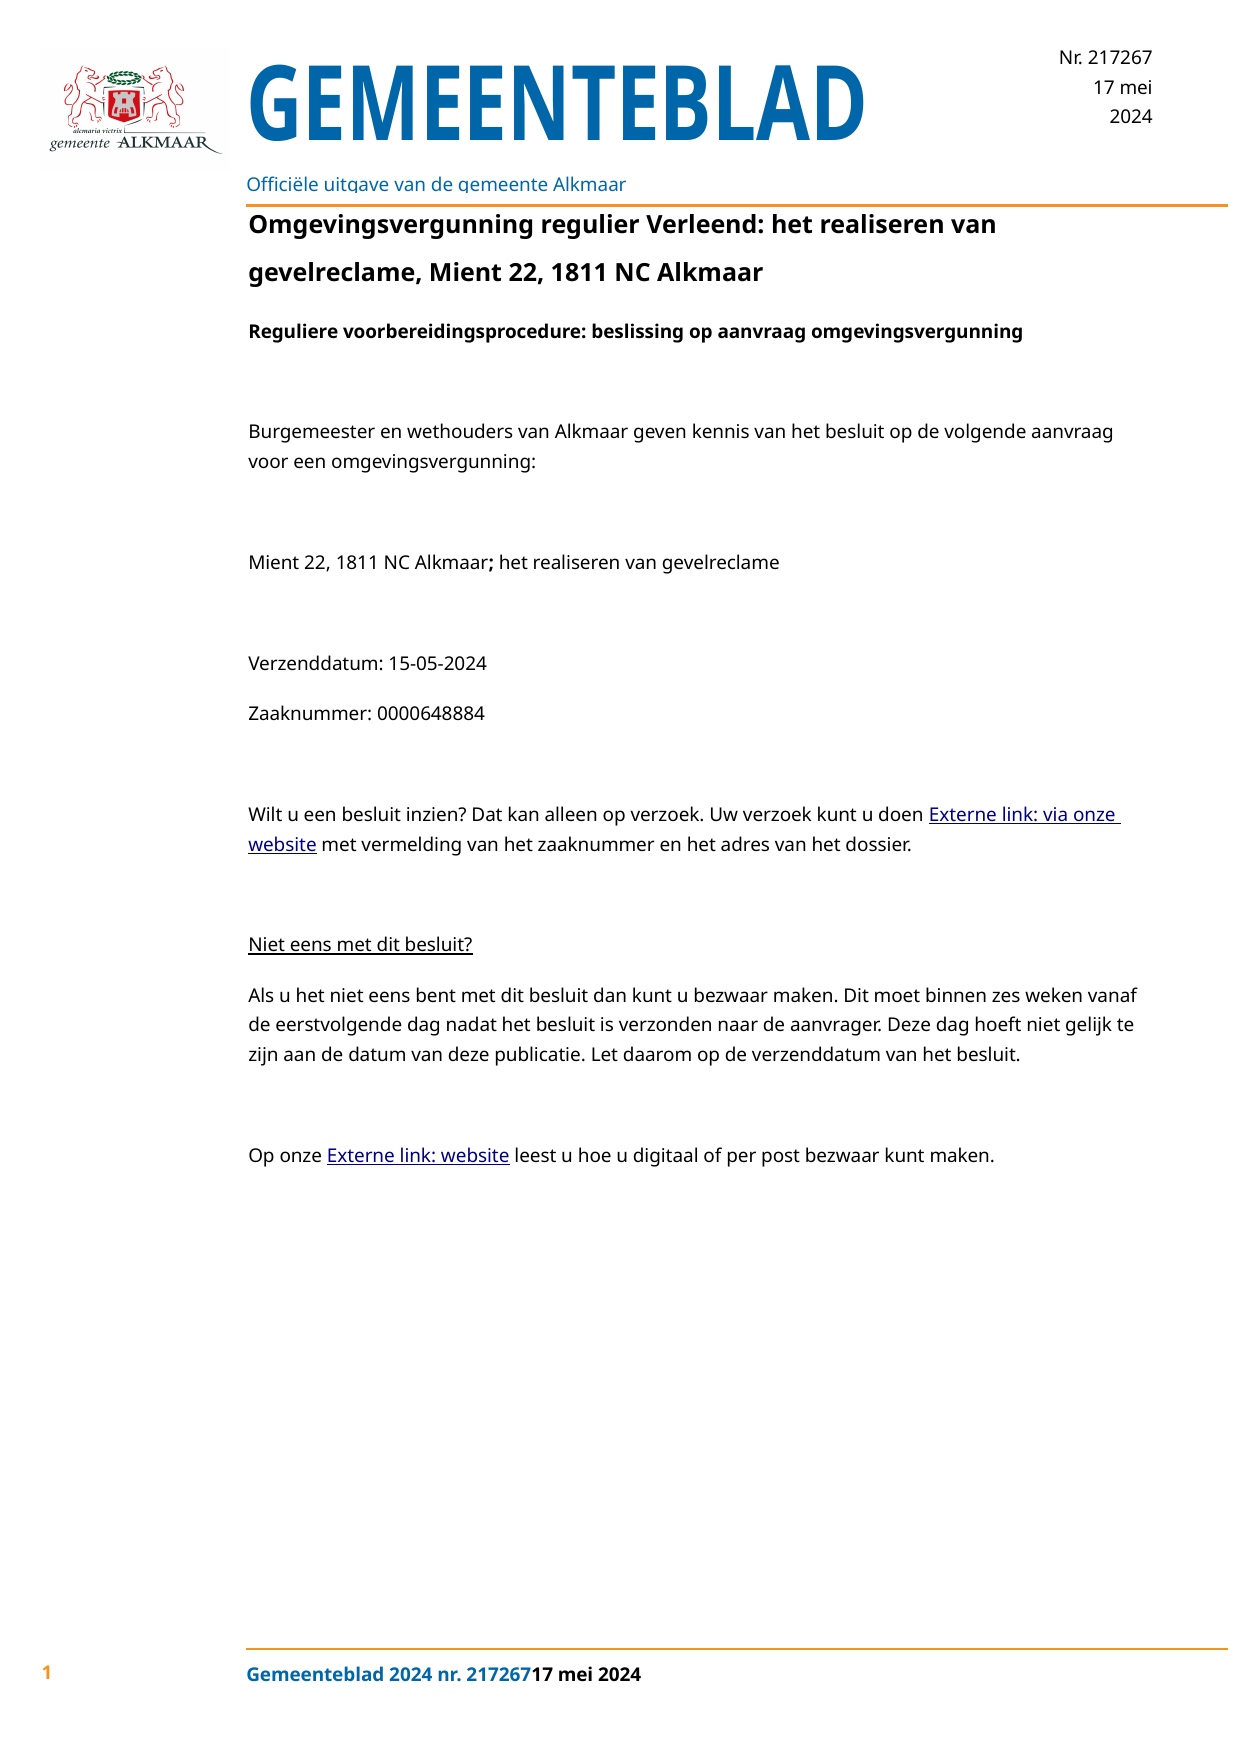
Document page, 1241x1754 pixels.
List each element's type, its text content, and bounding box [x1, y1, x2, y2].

text Wilt u een besluit inzien? Dat kan alleen op verzoek. Uw verzoek kunt u doen Externe link: via onze website met vermelding van het zaaknummer en het adres van het dossier. [248, 801, 1152, 857]
text Op onze Externe link: website leest u hoe u digitaal of per post bezwaar kunt maken. [248, 1142, 1152, 1168]
text Verzenddatum: 15-05-2024 [248, 650, 1152, 676]
text Zaaknummer: 0000648884 [248, 700, 1152, 726]
text Burgemeester en wethouders van Alkmaar geven kennis van het besluit op de volgende aanvraag voor een omgevingsvergunning: [248, 419, 1152, 474]
text Als u het niet eens bent met dit besluit dan kunt u bezwaar maken. Dit moet binnen zes weken vanaf de eerstvolgende dag nadat het besluit is verzonden naar de aanvrager. Deze dag hoeft niet gelijk te zijn aan de datum van deze publicatie. Let daarom op de verzenddatum van het besluit. [248, 982, 1152, 1067]
picture [41, 47, 231, 172]
text Mient 22, 1811 NC Alkmaar; het realiseren van gevelreclame [248, 549, 1152, 575]
text Omgevingsvergunning regulier Verleend: het realiseren van gevelreclame, Mient 22, 1811 NC Alkmaar [248, 207, 1152, 288]
text Reguliere voorbereidingsprocedure: beslissing op aanvraag omgevingsvergunning [248, 318, 1152, 344]
text Niet eens met dit besluit? [248, 932, 1152, 957]
